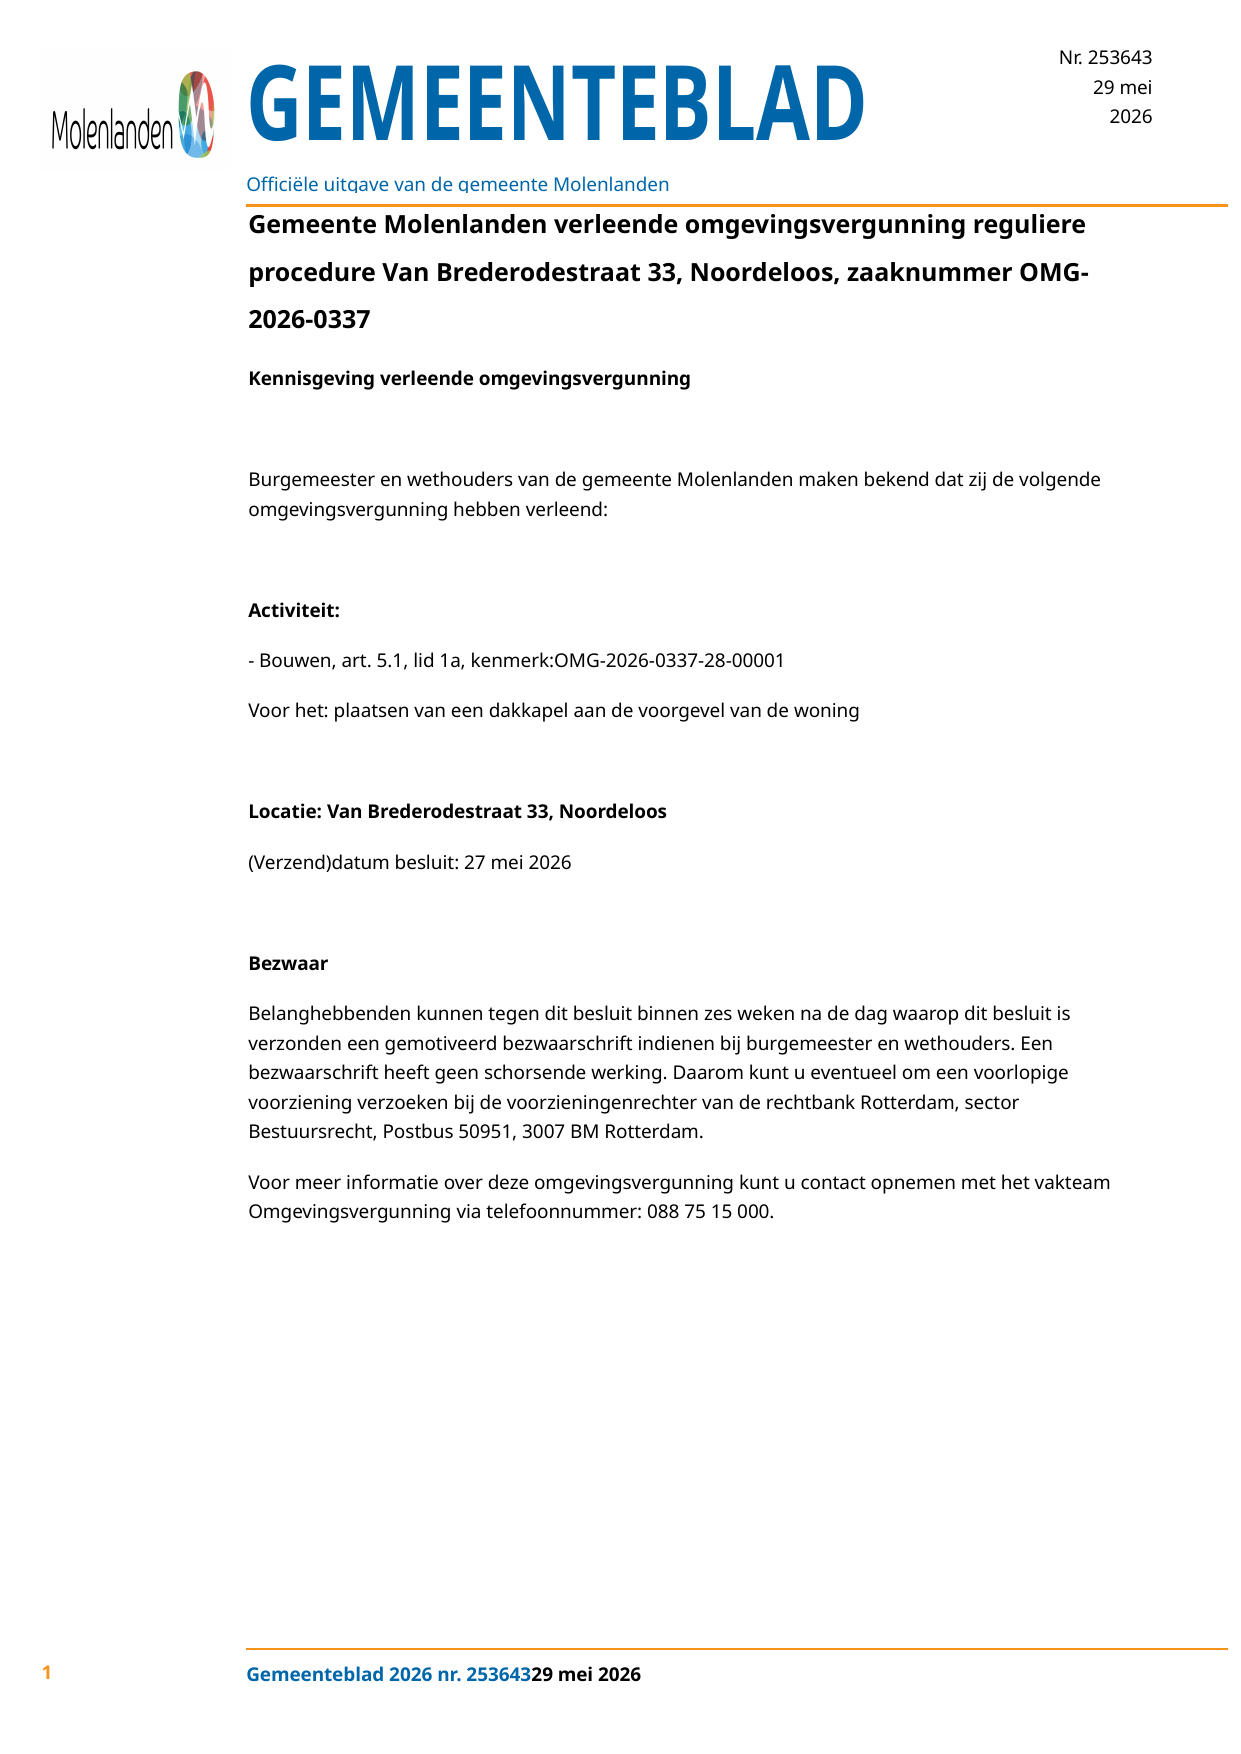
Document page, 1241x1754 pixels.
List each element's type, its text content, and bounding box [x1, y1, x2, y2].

text Voor het: plaatsen van een dakkapel aan de voorgevel van de woning [248, 698, 1152, 723]
text Bezwaar [248, 950, 1152, 975]
text Burgemeester en wethouders van de gemeente Molenlanden maken bekend dat zij de volgende omgevingsvergunning hebben verleend: [248, 466, 1152, 522]
text Belanghebbenden kunnen tegen dit besluit binnen zes weken na de dag waarop dit besluit is verzonden een gemotiveerd bezwaarschrift indienen bij burgemeester en wethouders. Een bezwaarschrift heeft geen schorsende werking. Daarom kunt u eventueel om een voorlopige voorziening verzoeken bij de voorzieningenrechter van de rechtbank Rotterdam, sector Bestuursrecht, Postbus 50951, 3007 BM Rotterdam. [248, 1000, 1152, 1144]
picture [41, 47, 231, 172]
text Gemeente Molenlanden verleende omgevingsvergunning reguliere procedure Van Brederodestraat 33, Noordeloos, zaaknummer OMG-2026-0337 [248, 207, 1152, 336]
text Locatie: Van Brederodestraat 33, Noordeloos [248, 798, 1152, 824]
text Voor meer informatie over deze omgevingsvergunning kunt u contact opnemen met het vakteam Omgevingsvergunning via telefoonnummer: 088 75 15 000. [248, 1169, 1152, 1224]
text Activiteit: [248, 597, 1152, 622]
text Kennisgeving verleende omgevingsvergunning [248, 366, 1152, 391]
text - Bouwen, art. 5.1, lid 1a, kenmerk:OMG-2026-0337-28-00001 [248, 647, 1152, 673]
text (Verzend)datum besluit: 27 mei 2026 [248, 849, 1152, 874]
